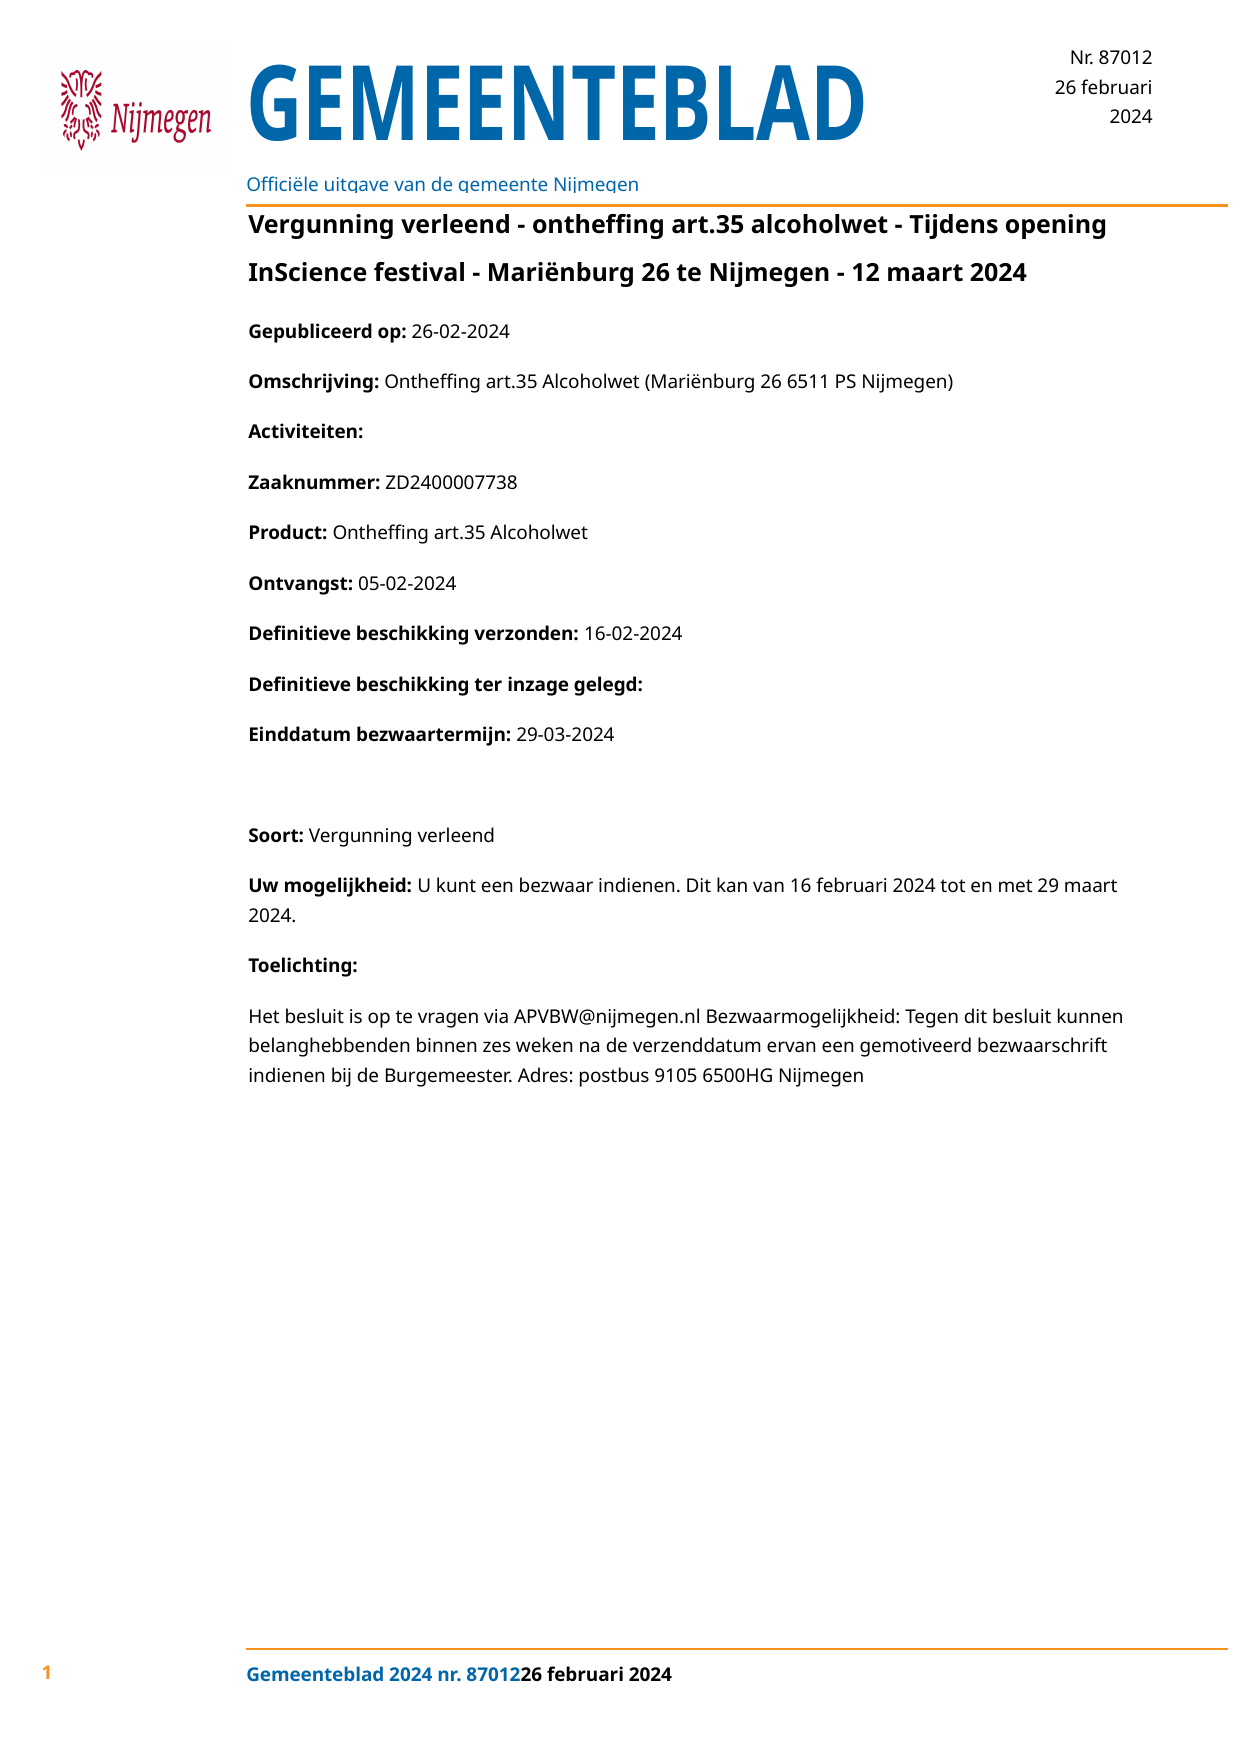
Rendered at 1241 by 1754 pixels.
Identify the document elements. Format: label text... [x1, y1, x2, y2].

text Het besluit is op te vragen via APVBW@nijmegen.nl Bezwaarmogelijkheid: Tegen dit besluit kunnen belanghebbenden binnen zes weken na de verzenddatum ervan een gemotiveerd bezwaarschrift indienen bij de Burgemeester. Adres: postbus 9105 6500HG Nijmegen [248, 1003, 1152, 1088]
text Einddatum bezwaartermijn: 29-03-2024 [248, 721, 1152, 747]
text Soort: Vergunning verleend [248, 822, 1152, 848]
text Uw mogelijkheid: U kunt een bezwaar indienen. Dit kan van 16 februari 2024 tot en met 29 maart 2024. [248, 872, 1152, 928]
text Definitieve beschikking verzonden: 16-02-2024 [248, 620, 1152, 646]
text Toelichting: [248, 952, 1152, 978]
picture [41, 47, 231, 172]
text Gepubliceerd op: 26-02-2024 [248, 318, 1152, 344]
text Definitieve beschikking ter inzage gelegd: [248, 671, 1152, 697]
text Ontvangst: 05-02-2024 [248, 570, 1152, 596]
text Zaaknummer: ZD2400007738 [248, 469, 1152, 495]
text Activiteiten: [248, 419, 1152, 444]
text Product: Ontheffing art.35 Alcoholwet [248, 519, 1152, 545]
text Omschrijving: Ontheffing art.35 Alcoholwet (Mariënburg 26 6511 PS Nijmegen) [248, 368, 1152, 394]
text Vergunning verleend - ontheffing art.35 alcoholwet - Tijdens opening InScience festival - Mariënburg 26 te Nijmegen - 12 maart 2024 [248, 207, 1152, 288]
